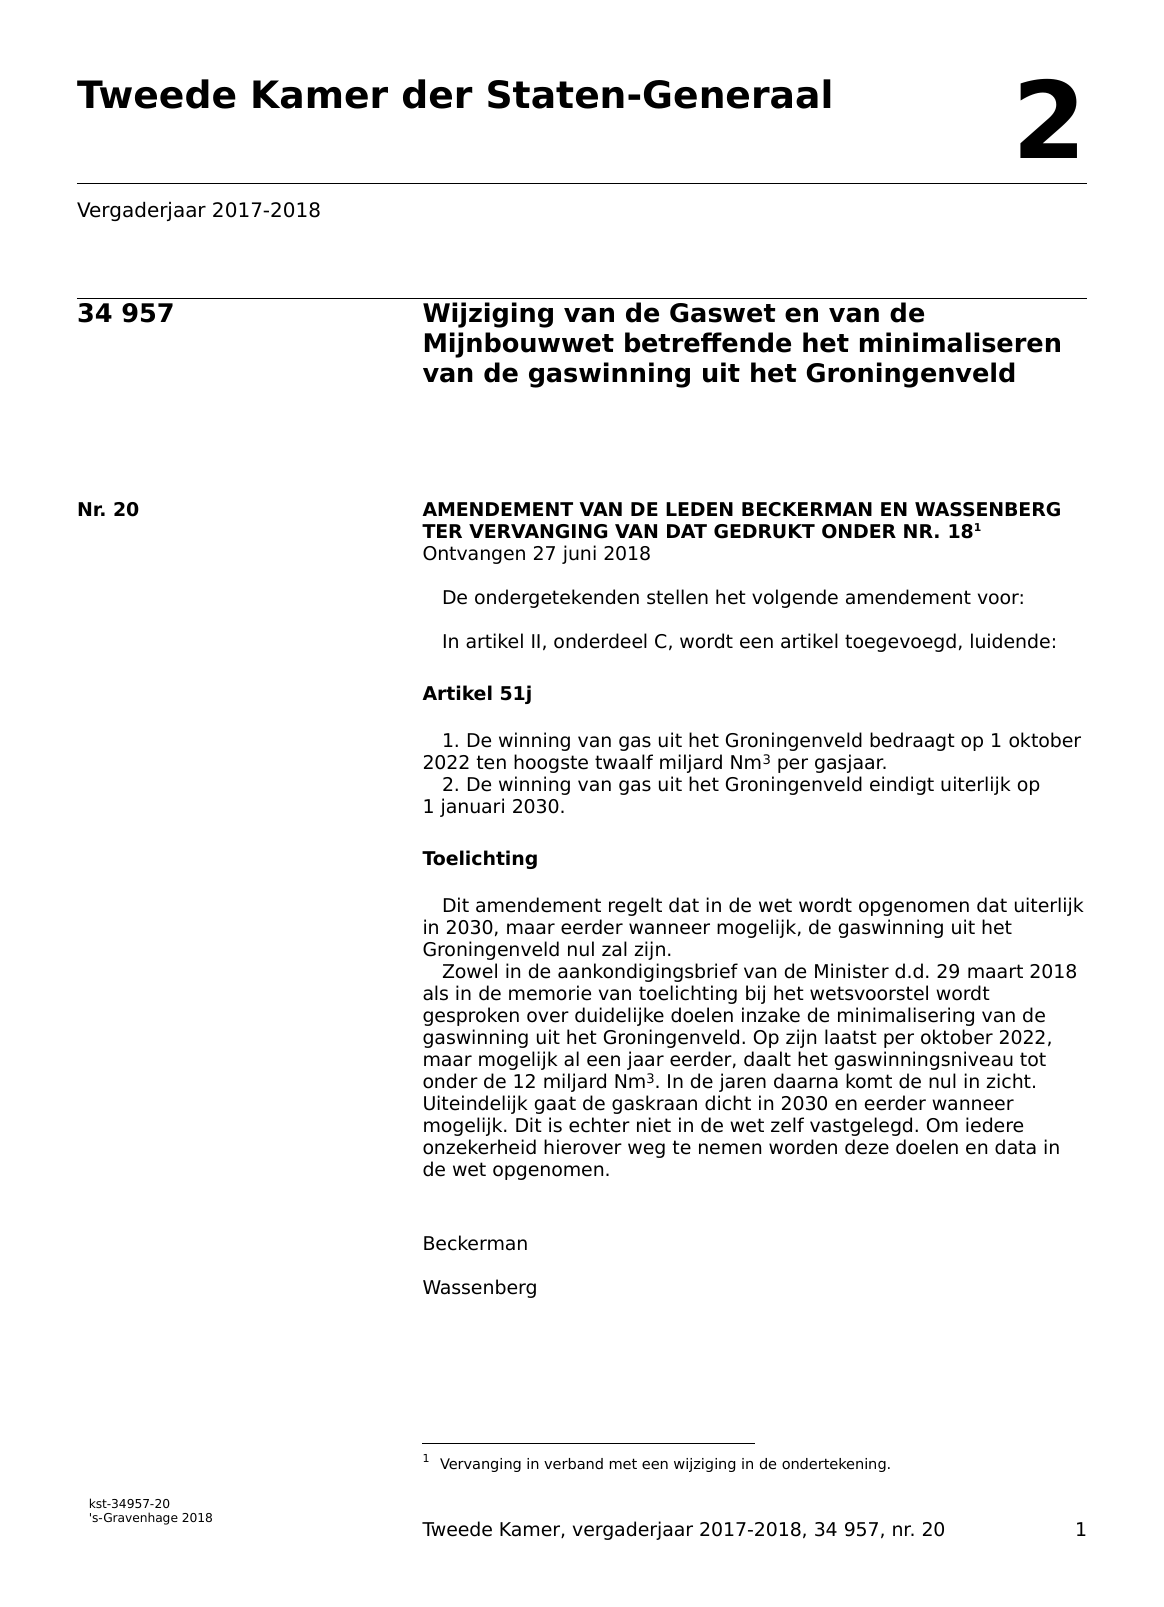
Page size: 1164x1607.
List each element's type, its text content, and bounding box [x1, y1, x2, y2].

table_header 2 [886, 59, 1087, 183]
text Beckerman Wassenberg [422, 1211, 1087, 1299]
subtitle Toelichting [422, 848, 1087, 870]
text Ontvangen 27 juni 2018 [422, 543, 1087, 565]
subtitle Artikel 51j [422, 683, 1087, 705]
text Zowel in de aankondigingsbrief van de Minister d.d. 29 maart 2018 als in de memorie van toelichting bij het wetsvoorstel wordt gesproken over duidelijke doelen inzake de minimalisering van de gaswinning uit het Groningenveld. Op zijn laatst per oktober 2022, maar mogelijk al een jaar eerder, daalt het gaswinningsniveau tot onder de 12 miljard Nm3. In de jaren daarna komt de nul in zicht. Uiteindelijk gaat de gaskraan dicht in 2030 en eerder wanneer mogelijk. Dit is echter niet in de wet zelf vastgelegd. Om iedere onzekerheid hierover weg te nemen worden deze doelen en data in de wet opgenomen. [422, 961, 1087, 1181]
text Dit amendement regelt dat in de wet wordt opgenomen dat uiterlijk in 2030, maar eerder wanneer mogelijk, de gaswinning uit het Groningenveld nul zal zijn. [422, 895, 1087, 961]
text kst-34957-20 [88, 1497, 323, 1511]
text In artikel II, onderdeel C, wordt een artikel toegevoegd, luidende: [422, 631, 1087, 653]
text 1. De winning van gas uit het Groningenveld bedraagt op 1 oktober 2022 ten hoogste twaalf miljard Nm3 per gasjaar. [422, 730, 1087, 774]
text Vervanging in verband met een wijziging in de ondertekening. [422, 1452, 1087, 1474]
subtitle 34 957 Wijziging van de Gaswet en van de Mijnbouwwet betreffende het minimaliseren van de gaswinning uit het Groningenveld [77, 299, 1087, 388]
text 's-Gravenhage 2018 [88, 1511, 323, 1525]
table_cell Vergaderjaar 2017-2018 [77, 184, 1087, 298]
text De ondergetekenden stellen het volgende amendement voor: [422, 587, 1087, 609]
subtitle Nr. 20 AMENDEMENT VAN DE LEDEN BECKERMAN EN WASSENBERG TER VERVANGING VAN DAT GEDRUKT ONDER NR. 18 [77, 499, 1087, 543]
text 2. De winning van gas uit het Groningenveld eindigt uiterlijk op 1 januari 2030. [422, 774, 1087, 818]
table_header Tweede Kamer der Staten-Generaal [77, 59, 886, 183]
